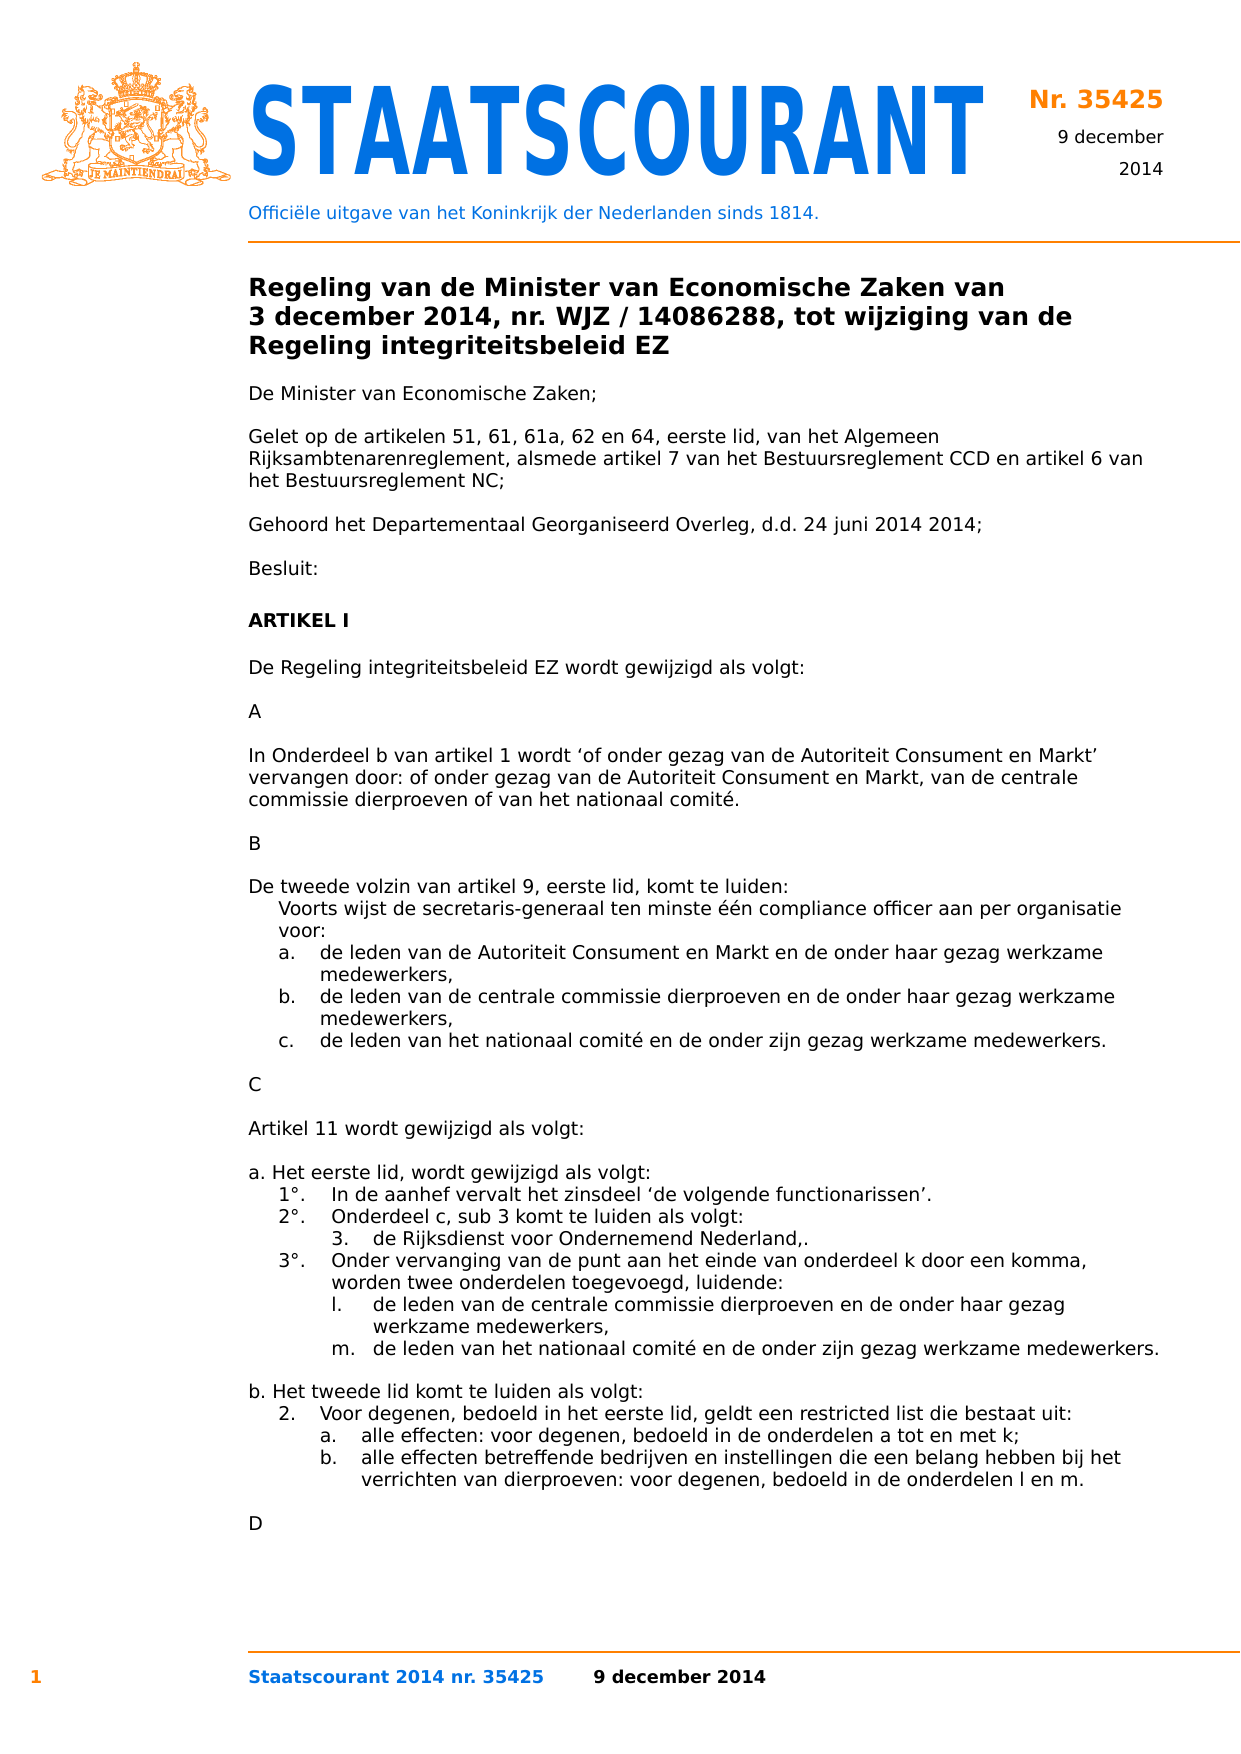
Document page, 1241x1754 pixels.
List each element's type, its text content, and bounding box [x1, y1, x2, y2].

table_cell 2014 [998, 153, 1240, 203]
text b. de leden van de centrale commissie dierproeven en de onder haar gezag werkzame medewerkers, [278, 986, 1163, 1030]
table_cell Officiële uitgave van het Koninkrijk der Nederlanden sinds 1814. [248, 203, 1240, 241]
text Gelet op de artikelen 51, 61, 61a, 62 en 64, eerste lid, van het Algemeen Rijksambtenarenreglement, alsmede artikel 7 van het Bestuursreglement CCD en artikel 6 van het Bestuursreglement NC; [248, 426, 1163, 492]
subtitle ARTIKEL I [248, 610, 1163, 632]
text 3. de Rijksdienst voor Ondernemend Nederland,. [331, 1228, 1163, 1249]
table_cell 9 december [998, 121, 1240, 153]
text l. de leden van de centrale commissie dierproeven en de onder haar gezag werkzame medewerkers, [331, 1293, 1163, 1337]
text Gehoord het Departementaal Georganiseerd Overleg, d.d. 24 juni 2014 2014; [248, 514, 1163, 536]
text Artikel 11 wordt gewijzigd als volgt: [248, 1118, 1163, 1140]
text a. alle effecten: voor degenen, bedoeld in de onderdelen a tot en met k; [319, 1425, 1163, 1447]
text 2. Voor degenen, bedoeld in het eerste lid, geldt een restricted list die bestaat uit: [278, 1403, 1163, 1425]
text b. alle effecten betreffende bedrijven en instellingen die een belang hebben bij het verrichten van dierproeven: voor degenen, bedoeld in de onderdelen l en m. [319, 1447, 1163, 1491]
text C [248, 1074, 1163, 1096]
text Voorts wijst de secretaris-generaal ten minste één compliance officer aan per organisatie voor: [278, 898, 1163, 942]
table_header [25, 62, 248, 241]
text c. de leden van het nationaal comité en de onder zijn gezag werkzame medewerkers. [278, 1030, 1163, 1052]
text a. Het eerste lid, wordt gewijzigd als volgt: [248, 1162, 1163, 1184]
text De tweede volzin van artikel 9, eerste lid, komt te luiden: [248, 876, 1163, 898]
picture [41, 62, 231, 186]
text 2°. Onderdeel c, sub 3 komt te luiden als volgt: [278, 1206, 1163, 1228]
text D [248, 1513, 1163, 1535]
text Besluit: [248, 558, 1163, 580]
text 1°. In de aanhef vervalt het zinsdeel ‘de volgende functionarissen’. [278, 1184, 1163, 1206]
text m. de leden van het nationaal comité en de onder zijn gezag werkzame medewerkers. [331, 1337, 1163, 1359]
text In Onderdeel b van artikel 1 wordt ‘of onder gezag van de Autoriteit Consument en Markt’ vervangen door: of onder gezag van de Autoriteit Consument en Markt, van de centrale commissie dierproeven of van het nationaal comité. [248, 744, 1163, 811]
text De Regeling integriteitsbeleid EZ wordt gewijzigd als volgt: [248, 657, 1163, 679]
table_header STAATSCOURANT [248, 62, 998, 203]
subtitle Regeling van de Minister van Economische Zaken van 3 december 2014, nr. WJZ / 14086288, tot wijziging van de Regeling integriteitsbeleid EZ [248, 273, 1163, 361]
text B [248, 832, 1163, 854]
text A [248, 701, 1163, 723]
text 3°. Onder vervanging van de punt aan het einde van onderdeel k door een komma, worden twee onderdelen toegevoegd, luidende: [278, 1249, 1163, 1293]
table_header Nr. 35425 [998, 62, 1240, 121]
text b. Het tweede lid komt te luiden als volgt: [248, 1381, 1163, 1403]
text a. de leden van de Autoriteit Consument en Markt en de onder haar gezag werkzame medewerkers, [278, 942, 1163, 986]
text De Minister van Economische Zaken; [248, 382, 1163, 404]
